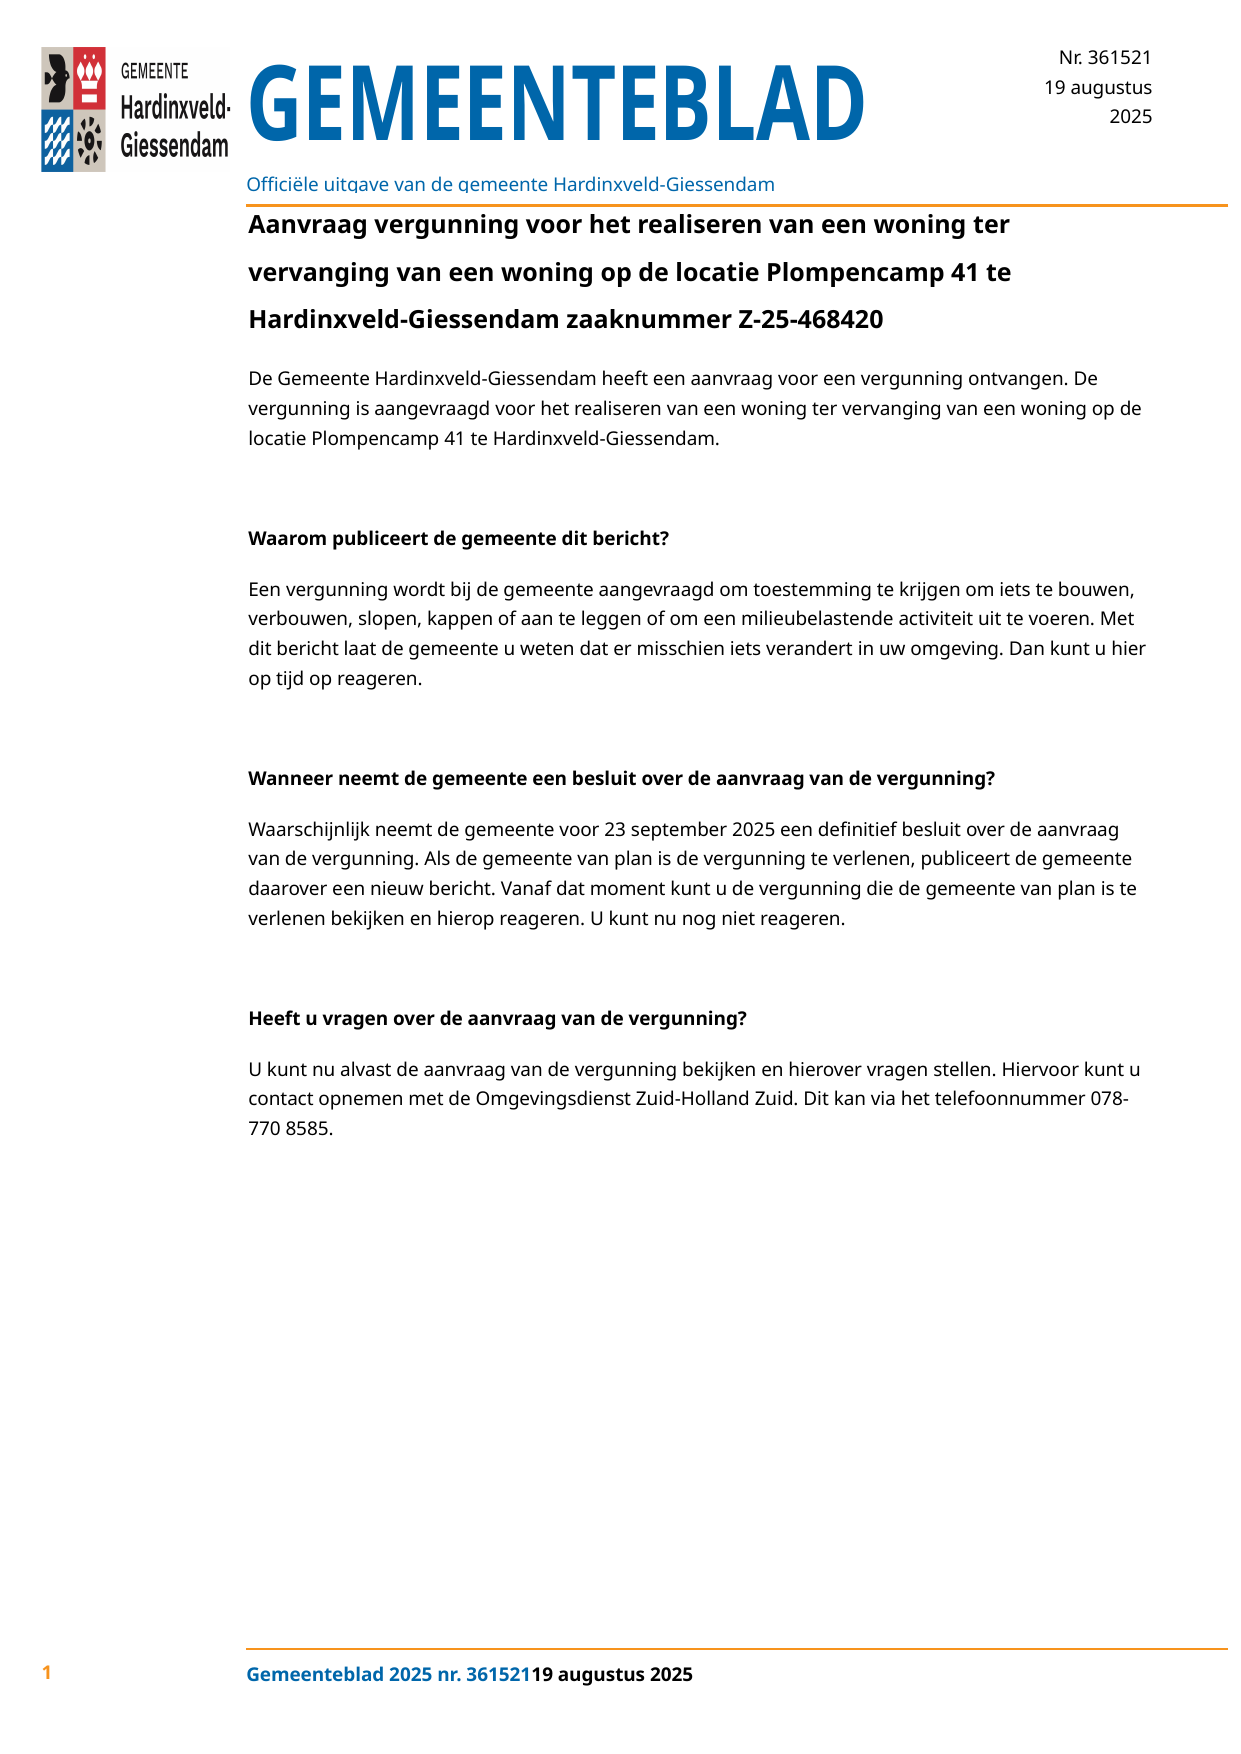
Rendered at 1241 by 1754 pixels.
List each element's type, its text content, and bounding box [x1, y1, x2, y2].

text U kunt nu alvast de aanvraag van de vergunning bekijken en hierover vragen stellen. Hiervoor kunt u contact opnemen met de Omgevingsdienst Zuid-Holland Zuid. Dit kan via het telefoonnummer 078-770 8585. [248, 1056, 1152, 1141]
text Waarschijnlijk neemt de gemeente voor 23 september 2025 een definitief besluit over de aanvraag van de vergunning. Als de gemeente van plan is de vergunning te verlenen, publiceert de gemeente daarover een nieuw bericht. Vanaf dat moment kunt u de vergunning die de gemeente van plan is te verlenen bekijken en hierop reageren. U kunt nu nog niet reageren. [248, 816, 1152, 930]
text De Gemeente Hardinxveld-Giessendam heeft een aanvraag voor een vergunning ontvangen. De vergunning is aangevraagd voor het realiseren van een woning ter vervanging van een woning op de locatie Plompencamp 41 te Hardinxveld-Giessendam. [248, 366, 1152, 450]
text Wanneer neemt de gemeente een besluit over de aanvraag van de vergunning? [248, 766, 1152, 791]
text Heeft u vragen over de aanvraag van de vergunning? [248, 1006, 1152, 1031]
picture [41, 47, 231, 172]
text Een vergunning wordt bij de gemeente aangevraagd om toestemming te krijgen om iets te bouwen, verbouwen, slopen, kappen of aan te leggen of om een milieubelastende activiteit uit te voeren. Met dit bericht laat de gemeente u weten dat er misschien iets verandert in uw omgeving. Dan kunt u hier op tijd op reageren. [248, 576, 1152, 690]
text Aanvraag vergunning voor het realiseren van een woning ter vervanging van een woning op de locatie Plompencamp 41 te Hardinxveld-Giessendam zaaknummer Z-25-468420 [248, 207, 1152, 336]
text Waarom publiceert de gemeente dit bericht? [248, 526, 1152, 551]
